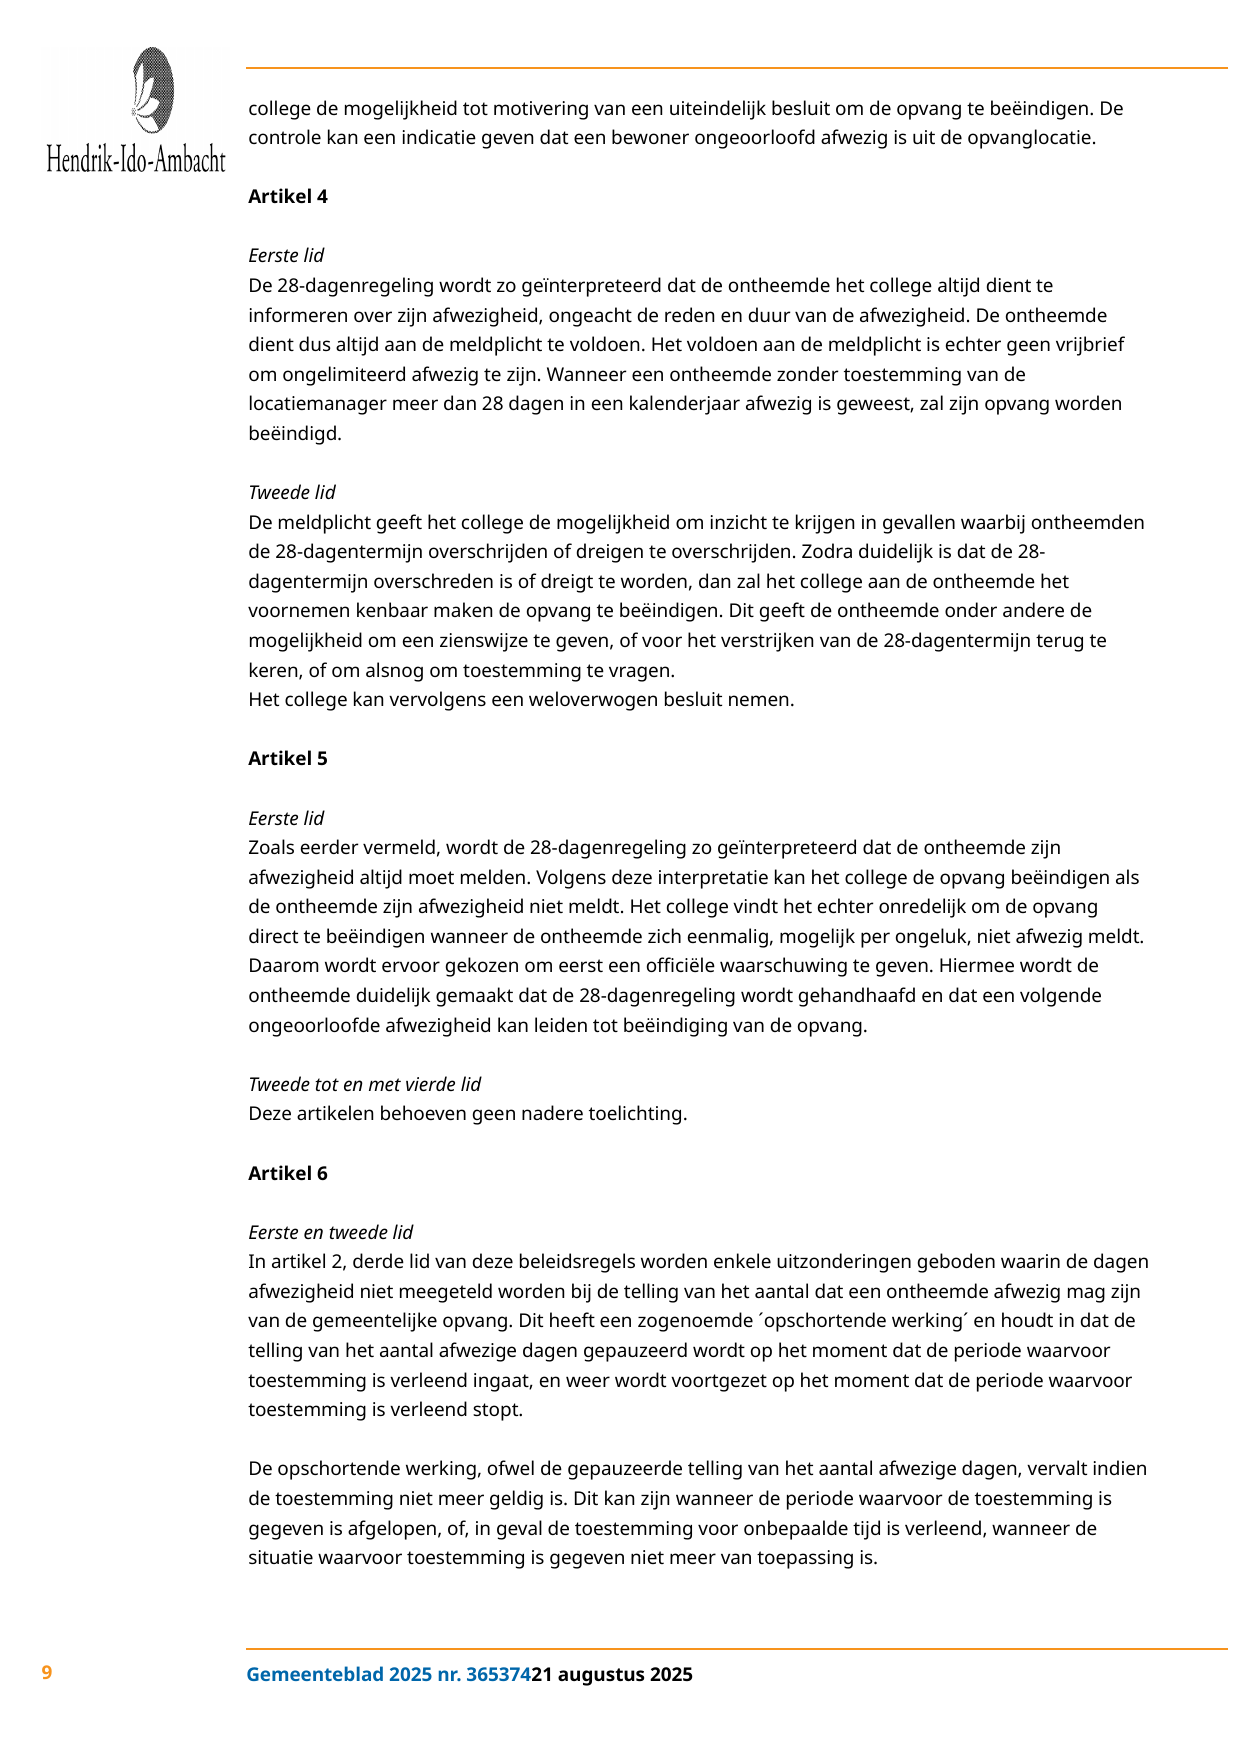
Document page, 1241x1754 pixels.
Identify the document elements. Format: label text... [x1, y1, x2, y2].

text Eerste lid [248, 243, 1152, 268]
text In artikel 2, derde lid van deze beleidsregels worden enkele uitzonderingen geboden waarin de dagen afwezigheid niet meegeteld worden bij de telling van het aantal dat een ontheemde afwezig mag zijn van de gemeentelijke opvang. Dit heeft een zogenoemde ´opschortende werking´ en houdt in dat de telling van het aantal afwezige dagen gepauzeerd wordt op het moment dat de periode waarvoor toestemming is verleend ingaat, en weer wordt voortgezet op het moment dat de periode waarvoor toestemming is verleend stopt. [248, 1248, 1152, 1422]
text De meldplicht geeft het college de mogelijkheid om inzicht te krijgen in gevallen waarbij ontheemden de 28-dagentermijn overschrijden of dreigen te overschrijden. Zodra duidelijk is dat de 28-dagentermijn overschreden is of dreigt te worden, dan zal het college aan de ontheemde het voornemen kenbaar maken de opvang te beëindigen. Dit geeft de ontheemde onder andere de mogelijkheid om een zienswijze te geven, of voor het verstrijken van de 28-dagentermijn terug te keren, of om alsnog om toestemming te vragen. [248, 509, 1152, 683]
text De opschortende werking, ofwel de gepauzeerde telling van het aantal afwezige dagen, vervalt indien de toestemming niet meer geldig is. Dit kan zijn wanneer de periode waarvoor de toestemming is gegeven is afgelopen, of, in geval de toestemming voor onbepaalde tijd is verleend, wanneer de situatie waarvoor toestemming is gegeven niet meer van toepassing is. [248, 1456, 1152, 1570]
text Tweede tot en met vierde lid [248, 1071, 1152, 1097]
text Het college kan vervolgens een weloverwogen besluit nemen. [248, 686, 1152, 712]
text Eerste en tweede lid [248, 1219, 1152, 1245]
text Zoals eerder vermeld, wordt de 28-dagenregeling zo geïnterpreteerd dat de ontheemde zijn afwezigheid altijd moet melden. Volgens deze interpretatie kan het college de opvang beëindigen als de ontheemde zijn afwezigheid niet meldt. Het college vindt het echter onredelijk om de opvang direct te beëindigen wanneer de ontheemde zich eenmalig, mogelijk per ongeluk, niet afwezig meldt. Daarom wordt ervoor gekozen om eerst een officiële waarschuwing te geven. Hiermee wordt de ontheemde duidelijk gemaakt dat de 28-dagenregeling wordt gehandhaafd en dat een volgende ongeoorloofde afwezigheid kan leiden tot beëindiging van de opvang. [248, 834, 1152, 1038]
text Artikel 6 [248, 1160, 1152, 1186]
text Artikel 5 [248, 746, 1152, 771]
text Artikel 4 [248, 183, 1152, 209]
text Eerste lid [248, 805, 1152, 831]
text college de mogelijkheid tot motivering van een uiteindelijk besluit om de opvang te beëindigen. De controle kan een indicatie geven dat een bewoner ongeoorloofd afwezig is uit de opvanglocatie. [248, 95, 1152, 150]
text Deze artikelen behoeven geen nadere toelichting. [248, 1101, 1152, 1126]
text Tweede lid [248, 479, 1152, 505]
picture [41, 47, 231, 172]
text De 28-dagenregeling wordt zo geïnterpreteerd dat de ontheemde het college altijd dient te informeren over zijn afwezigheid, ongeacht de reden en duur van de afwezigheid. De ontheemde dient dus altijd aan de meldplicht te voldoen. Het voldoen aan de meldplicht is echter geen vrijbrief om ongelimiteerd afwezig te zijn. Wanneer een ontheemde zonder toestemming van de locatiemanager meer dan 28 dagen in een kalenderjaar afwezig is geweest, zal zijn opvang worden beëindigd. [248, 272, 1152, 446]
